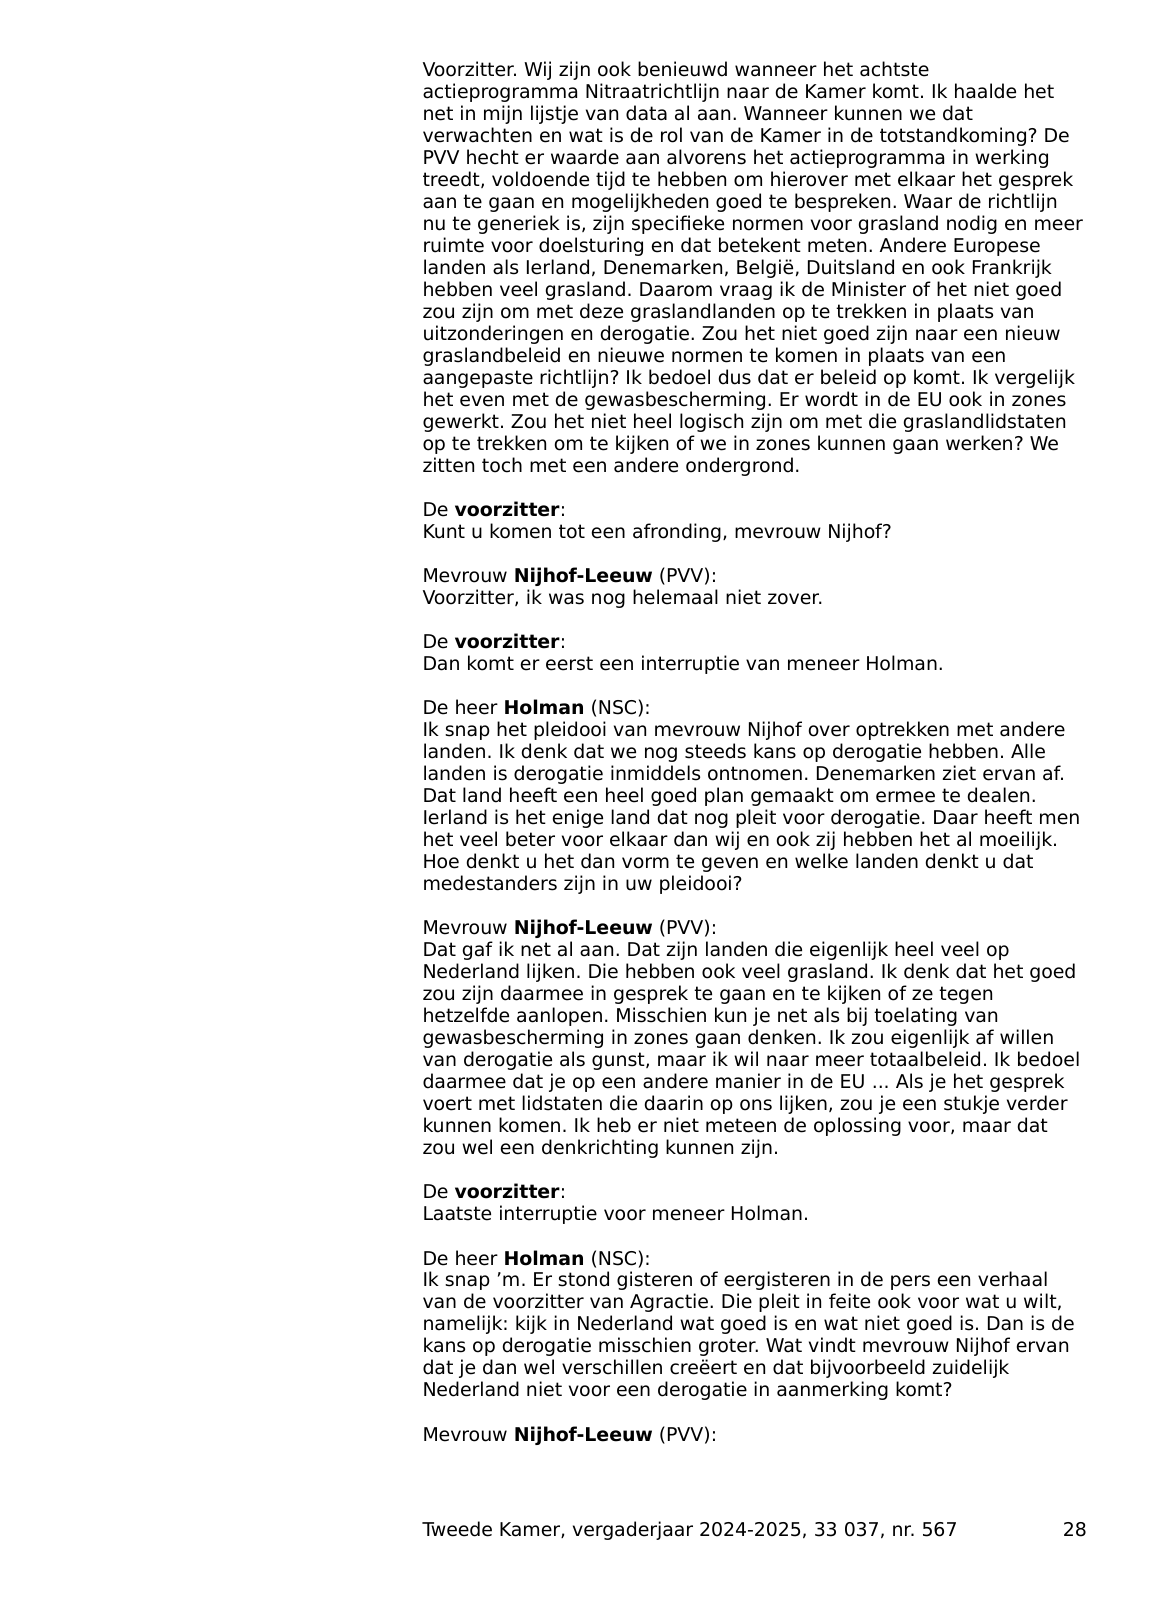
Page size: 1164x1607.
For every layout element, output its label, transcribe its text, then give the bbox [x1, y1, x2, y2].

text Dat gaf ik net al aan. Dat zijn landen die eigenlijk heel veel op Nederland lijken. Die hebben ook veel grasland. Ik denk dat het goed zou zijn daarmee in gesprek te gaan en te kijken of ze tegen hetzelfde aanlopen. Misschien kun je net als bij toelating van gewasbescherming in zones gaan denken. Ik zou eigenlijk af willen van derogatie als gunst, maar ik wil naar meer totaalbeleid. Ik bedoel daarmee dat je op een andere manier in de EU ... Als je het gesprek voert met lidstaten die daarin op ons lijken, zou je een stukje verder kunnen komen. Ik heb er niet meteen de oplossing voor, maar dat zou wel een denkrichting kunnen zijn. [422, 939, 1087, 1159]
text Voorzitter, ik was nog helemaal niet zover. [422, 587, 1087, 609]
text De voorzitter: [422, 1181, 1087, 1203]
text De voorzitter: [422, 499, 1087, 521]
text Mevrouw Nijhof-Leeuw (PVV): [422, 565, 1087, 587]
text De voorzitter: [422, 631, 1087, 653]
text De heer Holman (NSC): [422, 1247, 1087, 1269]
text Voorzitter. Wij zijn ook benieuwd wanneer het achtste actieprogramma Nitraatrichtlijn naar de Kamer komt. Ik haalde het net in mijn lijstje van data al aan. Wanneer kunnen we dat verwachten en wat is de rol van de Kamer in de totstandkoming? De PVV hecht er waarde aan alvorens het actieprogramma in werking treedt, voldoende tijd te hebben om hierover met elkaar het gesprek aan te gaan en mogelijkheden goed te bespreken. Waar de richtlijn nu te generiek is, zijn specifieke normen voor grasland nodig en meer ruimte voor doelsturing en dat betekent meten. Andere Europese landen als Ierland, Denemarken, België, Duitsland en ook Frankrijk hebben veel grasland. Daarom vraag ik de Minister of het niet goed zou zijn om met deze graslandlanden op te trekken in plaats van uitzonderingen en derogatie. Zou het niet goed zijn naar een nieuw graslandbeleid en nieuwe normen te komen in plaats van een aangepaste richtlijn? Ik bedoel dus dat er beleid op komt. Ik vergelijk het even met de gewasbescherming. Er wordt in de EU ook in zones gewerkt. Zou het niet heel logisch zijn om met die graslandlidstaten op te trekken om te kijken of we in zones kunnen gaan werken? We zitten toch met een andere ondergrond. [422, 59, 1087, 477]
text Kunt u komen tot een afronding, mevrouw Nijhof? [422, 521, 1087, 543]
text Mevrouw Nijhof-Leeuw (PVV): [422, 1423, 1087, 1445]
text De heer Holman (NSC): [422, 697, 1087, 719]
text Laatste interruptie voor meneer Holman. [422, 1203, 1087, 1225]
text Dan komt er eerst een interruptie van meneer Holman. [422, 653, 1087, 675]
text Mevrouw Nijhof-Leeuw (PVV): [422, 917, 1087, 939]
text Ik snap het pleidooi van mevrouw Nijhof over optrekken met andere landen. Ik denk dat we nog steeds kans op derogatie hebben. Alle landen is derogatie inmiddels ontnomen. Denemarken ziet ervan af. Dat land heeft een heel goed plan gemaakt om ermee te dealen. Ierland is het enige land dat nog pleit voor derogatie. Daar heeft men het veel beter voor elkaar dan wij en ook zij hebben het al moeilijk. Hoe denkt u het dan vorm te geven en welke landen denkt u dat medestanders zijn in uw pleidooi? [422, 719, 1087, 895]
text Ik snap ’m. Er stond gisteren of eergisteren in de pers een verhaal van de voorzitter van Agractie. Die pleit in feite ook voor wat u wilt, namelijk: kijk in Nederland wat goed is en wat niet goed is. Dan is de kans op derogatie misschien groter. Wat vindt mevrouw Nijhof ervan dat je dan wel verschillen creëert en dat bijvoorbeeld zuidelijk Nederland niet voor een derogatie in aanmerking komt? [422, 1269, 1087, 1401]
